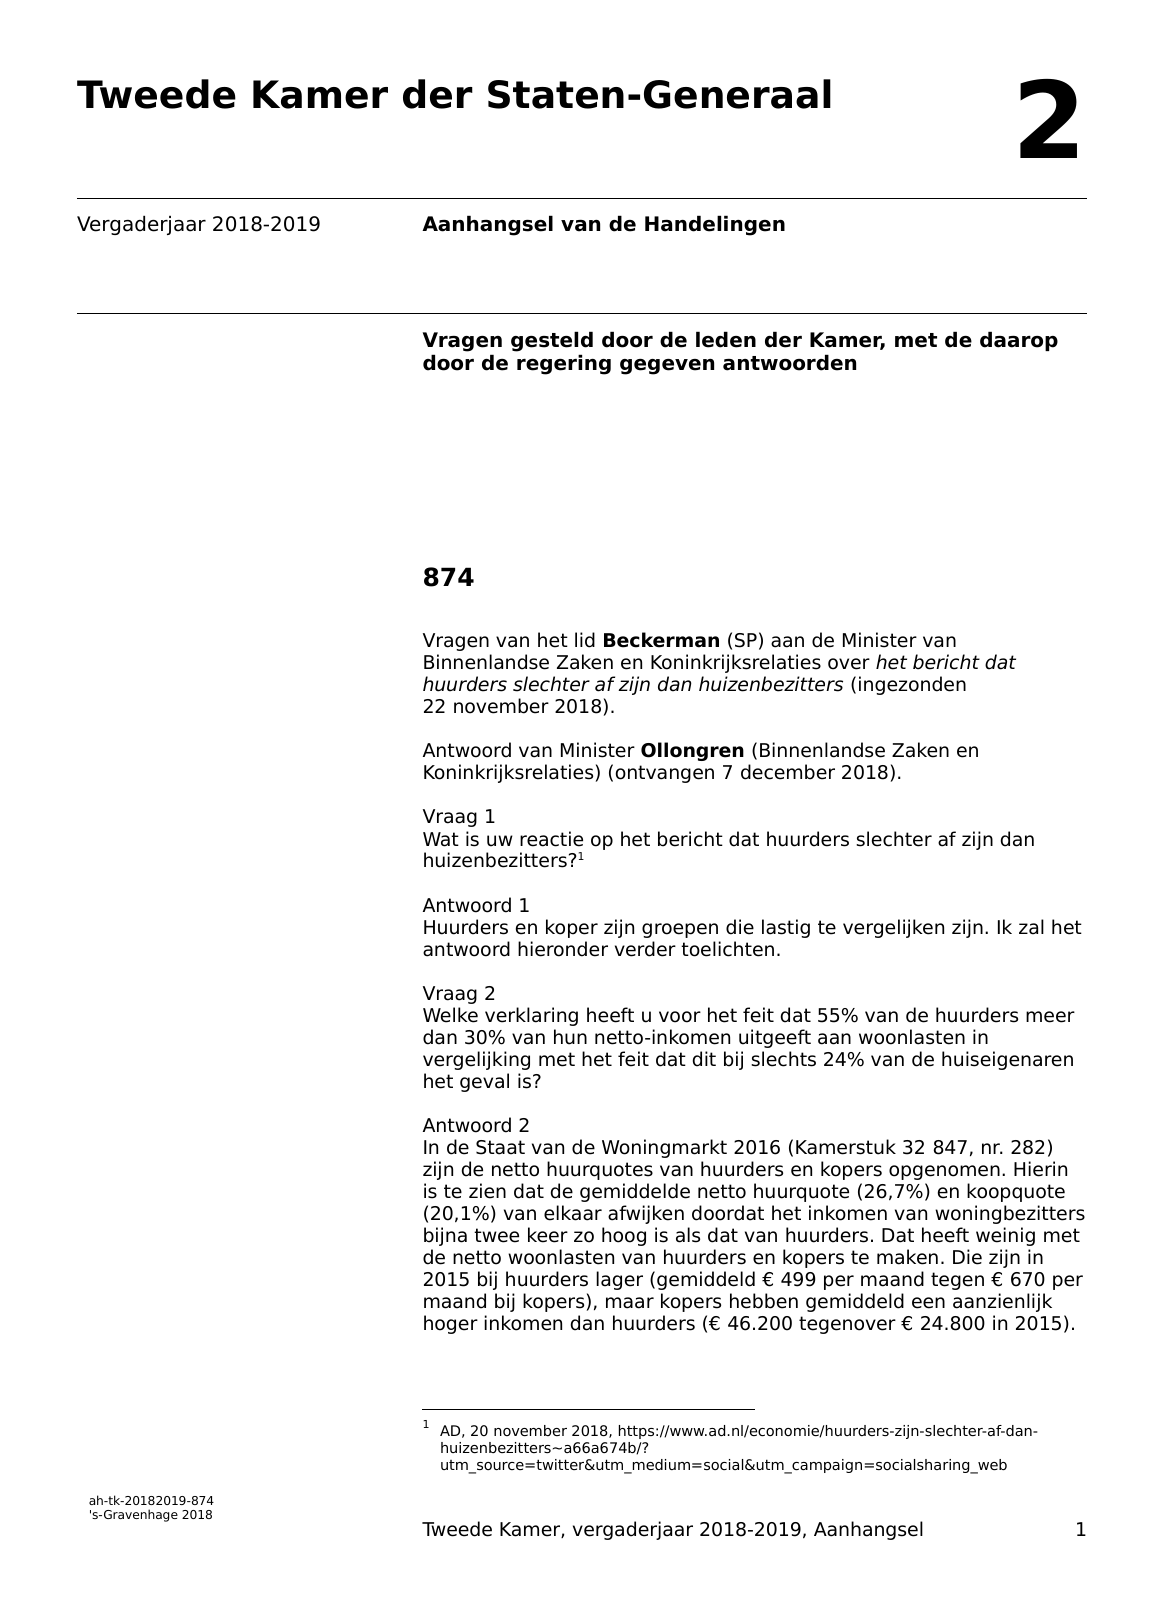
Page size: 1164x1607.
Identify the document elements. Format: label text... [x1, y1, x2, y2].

text 874 [422, 563, 1087, 592]
table_header 2 [886, 59, 1087, 198]
table_header Tweede Kamer der Staten-Generaal [77, 59, 886, 198]
text Vraag 1 [422, 806, 1087, 828]
table_cell [77, 314, 422, 375]
text 's-Gravenhage 2018 [88, 1508, 323, 1522]
text Wat is uw reactie op het bericht dat huurders slechter af zijn dan huizenbezitters? [422, 828, 1087, 872]
table_cell Aanhangsel van de Handelingen [422, 199, 1087, 313]
table_cell Vergaderjaar 2018-2019 [77, 199, 422, 313]
text Welke verklaring heeft u voor het feit dat 55% van de huurders meer dan 30% van hun netto-inkomen uitgeeft aan woonlasten in vergelijking met het feit dat dit bij slechts 24% van de huiseigenaren het geval is? [422, 1005, 1087, 1093]
table_cell Vragen gesteld door de leden der Kamer, met de daarop door de regering gegeven antwoorden [422, 314, 1087, 375]
text Antwoord van Minister Ollongren (Binnenlandse Zaken en Koninkrijksrelaties) (ontvangen 7 december 2018). [422, 740, 1087, 784]
text AD, 20 november 2018, https://www.ad.nl/economie/huurders-zijn-slechter-af-dan-huizenbezitters~a66a674b/?utm_source=twitter&utm_medium=social&utm_campaign=socialsharing_web [422, 1418, 1087, 1474]
text Vragen van het lid Beckerman (SP) aan de Minister van Binnenlandse Zaken en Koninkrijksrelaties over het bericht dat huurders slechter af zijn dan huizenbezitters (ingezonden 22 november 2018). [422, 630, 1087, 718]
text Huurders en koper zijn groepen die lastig te vergelijken zijn. Ik zal het antwoord hieronder verder toelichten. [422, 917, 1087, 961]
text Antwoord 1 [422, 894, 1087, 917]
text Antwoord 2 [422, 1115, 1087, 1137]
text In de Staat van de Woningmarkt 2016 (Kamerstuk 32 847, nr. 282) zijn de netto huurquotes van huurders en kopers opgenomen. Hierin is te zien dat de gemiddelde netto huurquote (26,7%) en koopquote (20,1%) van elkaar afwijken doordat het inkomen van woningbezitters bijna twee keer zo hoog is als dat van huurders. Dat heeft weinig met de netto woonlasten van huurders en kopers te maken. Die zijn in 2015 bij huurders lager (gemiddeld € 499 per maand tegen € 670 per maand bij kopers), maar kopers hebben gemiddeld een aanzienlijk hoger inkomen dan huurders (€ 46.200 tegenover € 24.800 in 2015). [422, 1137, 1087, 1334]
text Vraag 2 [422, 983, 1087, 1005]
text ah-tk-20182019-874 [88, 1494, 323, 1508]
